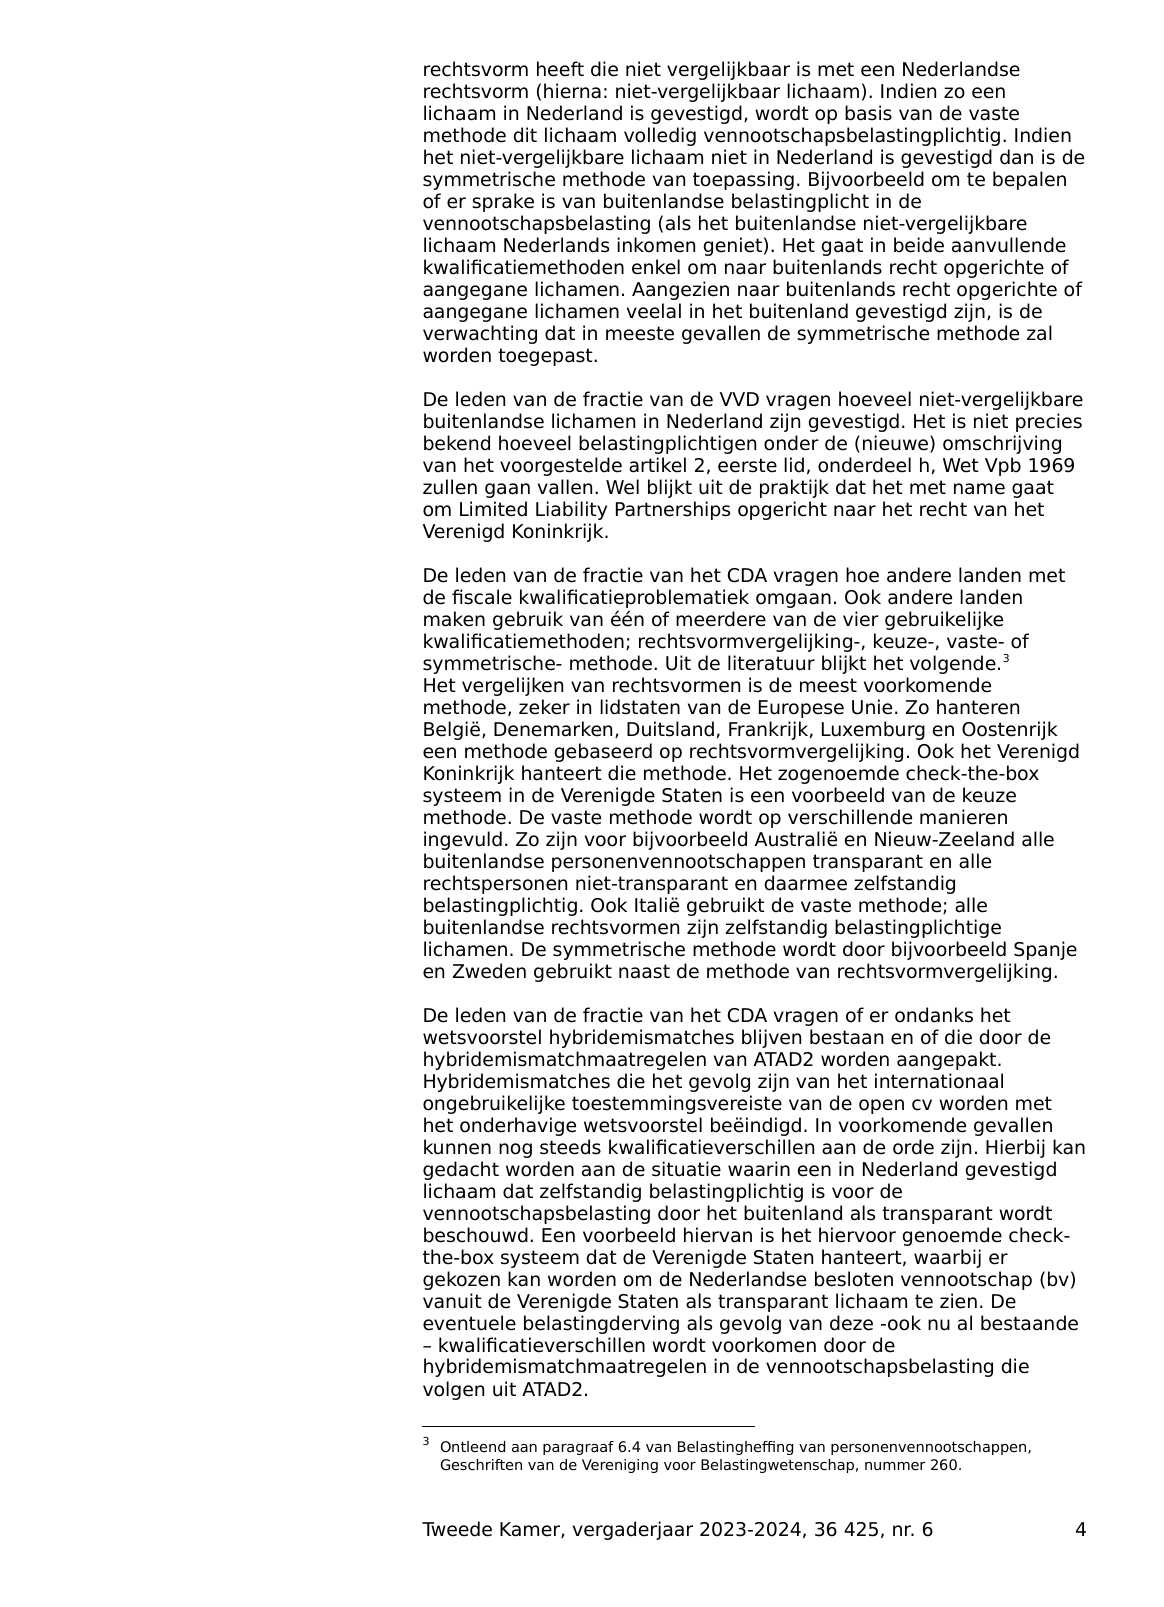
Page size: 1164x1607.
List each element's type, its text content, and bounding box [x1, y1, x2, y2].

text De leden van de fractie van het CDA vragen hoe andere landen met de fiscale kwalificatieproblematiek omgaan. Ook andere landen maken gebruik van één of meerdere van de vier gebruikelijke kwalificatiemethoden; rechtsvormvergelijking-, keuze-, vaste- of symmetrische- methode. Uit de literatuur blijkt het volgende. [422, 565, 1087, 675]
text De leden van de fractie van de VVD vragen hoeveel niet-vergelijkbare buitenlandse lichamen in Nederland zijn gevestigd. Het is niet precies bekend hoeveel belastingplichtigen onder de (nieuwe) omschrijving van het voorgestelde artikel 2, eerste lid, onderdeel h, Wet Vpb 1969 zullen gaan vallen. Wel blijkt uit de praktijk dat het met name gaat om Limited Liability Partnerships opgericht naar het recht van het Verenigd Koninkrijk. [422, 389, 1087, 543]
text De leden van de fractie van het CDA vragen of er ondanks het wetsvoorstel hybridemismatches blijven bestaan en of die door de hybridemismatchmaatregelen van ATAD2 worden aangepakt. Hybridemismatches die het gevolg zijn van het internationaal ongebruikelijke toestemmingsvereiste van de open cv worden met het onderhavige wetsvoorstel beëindigd. In voorkomende gevallen kunnen nog steeds kwalificatieverschillen aan de orde zijn. Hierbij kan gedacht worden aan de situatie waarin een in Nederland gevestigd lichaam dat zelfstandig belastingplichtig is voor de vennootschapsbelasting door het buitenland als transparant wordt beschouwd. Een voorbeeld hiervan is het hiervoor genoemde check-the-box systeem dat de Verenigde Staten hanteert, waarbij er gekozen kan worden om de Nederlandse besloten vennootschap (bv) vanuit de Verenigde Staten als transparant lichaam te zien. De eventuele belastingderving als gevolg van deze -ook nu al bestaande – kwalificatieverschillen wordt voorkomen door de hybridemismatchmaatregelen in de vennootschapsbelasting die volgen uit ATAD2. [422, 1005, 1087, 1400]
text rechtsvorm heeft die niet vergelijkbaar is met een Nederlandse rechtsvorm (hierna: niet-vergelijkbaar lichaam). Indien zo een lichaam in Nederland is gevestigd, wordt op basis van de vaste methode dit lichaam volledig vennootschapsbelastingplichtig. Indien het niet-vergelijkbare lichaam niet in Nederland is gevestigd dan is de symmetrische methode van toepassing. Bijvoorbeeld om te bepalen of er sprake is van buitenlandse belastingplicht in de vennootschapsbelasting (als het buitenlandse niet-vergelijkbare lichaam Nederlands inkomen geniet). Het gaat in beide aanvullende kwalificatiemethoden enkel om naar buitenlands recht opgerichte of aangegane lichamen. Aangezien naar buitenlands recht opgerichte of aangegane lichamen veelal in het buitenland gevestigd zijn, is de verwachting dat in meeste gevallen de symmetrische methode zal worden toegepast. [422, 59, 1087, 367]
text Ontleend aan paragraaf 6.4 van Belastingheffing van personenvennootschappen, Geschriften van de Vereniging voor Belastingwetenschap, nummer 260. [422, 1435, 1087, 1474]
text Het vergelijken van rechtsvormen is de meest voorkomende methode, zeker in lidstaten van de Europese Unie. Zo hanteren België, Denemarken, Duitsland, Frankrijk, Luxemburg en Oostenrijk een methode gebaseerd op rechtsvormvergelijking. Ook het Verenigd Koninkrijk hanteert die methode. Het zogenoemde check-the-box systeem in de Verenigde Staten is een voorbeeld van de keuze methode. De vaste methode wordt op verschillende manieren ingevuld. Zo zijn voor bijvoorbeeld Australië en Nieuw-Zeeland alle buitenlandse personenvennootschappen transparant en alle rechtspersonen niet-transparant en daarmee zelfstandig belastingplichtig. Ook Italië gebruikt de vaste methode; alle buitenlandse rechtsvormen zijn zelfstandig belastingplichtige lichamen. De symmetrische methode wordt door bijvoorbeeld Spanje en Zweden gebruikt naast de methode van rechtsvormvergelijking. [422, 675, 1087, 983]
